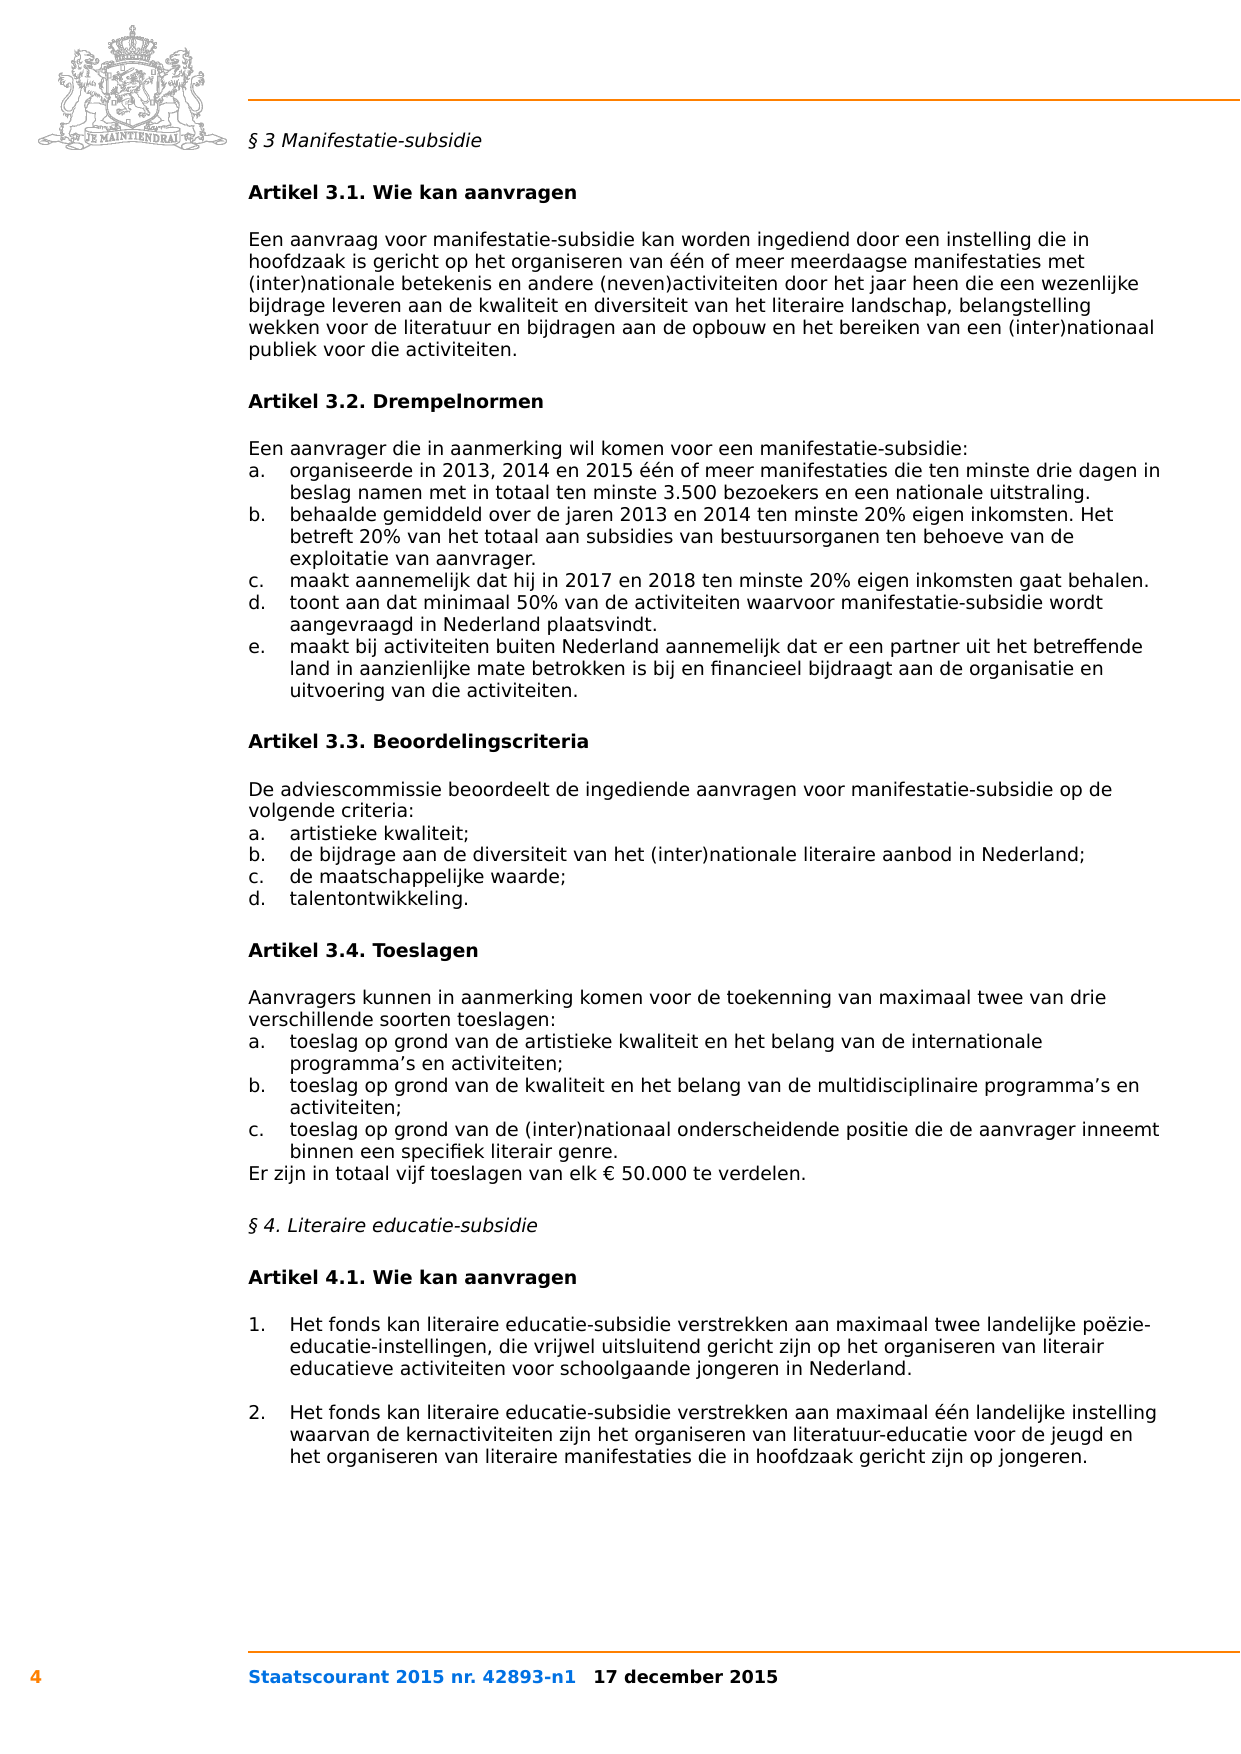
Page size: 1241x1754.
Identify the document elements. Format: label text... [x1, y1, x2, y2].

text Aanvragers kunnen in aanmerking komen voor de toekenning van maximaal twee van drie verschillende soorten toeslagen: [248, 987, 1163, 1031]
text Er zijn in totaal vijf toeslagen van elk € 50.000 te verdelen. [248, 1163, 1163, 1185]
text b. behaalde gemiddeld over de jaren 2013 en 2014 ten minste 20% eigen inkomsten. Het betreft 20% van het totaal aan subsidies van bestuursorganen ten behoeve van de exploitatie van aanvrager. [248, 504, 1163, 569]
subtitle Artikel 4.1. Wie kan aanvragen [248, 1267, 1163, 1289]
text c. de maatschappelijke waarde; [248, 866, 1163, 888]
text a. artistieke kwaliteit; [248, 822, 1163, 844]
subtitle Artikel 3.4. Toeslagen [248, 940, 1163, 962]
subtitle § 3 Manifestatie-subsidie [248, 130, 1163, 152]
text d. talentontwikkeling. [248, 888, 1163, 910]
subtitle § 4. Literaire educatie-subsidie [248, 1215, 1163, 1237]
text De adviescommissie beoordeelt de ingediende aanvragen voor manifestatie-subsidie op de volgende criteria: [248, 778, 1163, 822]
text d. toont aan dat minimaal 50% van de activiteiten waarvoor manifestatie-subsidie wordt aangevraagd in Nederland plaatsvindt. [248, 592, 1163, 636]
text b. de bijdrage aan de diversiteit van het (inter)nationale literaire aanbod in Nederland; [248, 844, 1163, 866]
text Een aanvraag voor manifestatie-subsidie kan worden ingediend door een instelling die in hoofdzaak is gericht op het organiseren van één of meer meerdaagse manifestaties met (inter)nationale betekenis en andere (neven)activiteiten door het jaar heen die een wezenlijke bijdrage leveren aan de kwaliteit en diversiteit van het literaire landschap, belangstelling wekken voor de literatuur en bijdragen aan de opbouw en het bereiken van een (inter)nationaal publiek voor die activiteiten. [248, 229, 1163, 361]
text a. toeslag op grond van de artistieke kwaliteit en het belang van de internationale programma’s en activiteiten; [248, 1031, 1163, 1075]
text Een aanvrager die in aanmerking wil komen voor een manifestatie-subsidie: [248, 438, 1163, 460]
text c. toeslag op grond van de (inter)nationaal onderscheidende positie die de aanvrager inneemt binnen een specifiek literair genre. [248, 1119, 1163, 1163]
text a. organiseerde in 2013, 2014 en 2015 één of meer manifestaties die ten minste drie dagen in beslag namen met in totaal ten minste 3.500 bezoekers en een nationale uitstraling. [248, 460, 1163, 504]
subtitle Artikel 3.3. Beoordelingscriteria [248, 731, 1163, 753]
text b. toeslag op grond van de kwaliteit en het belang van de multidisciplinaire programma’s en activiteiten; [248, 1075, 1163, 1119]
text 1. Het fonds kan literaire educatie-subsidie verstrekken aan maximaal twee landelijke poëzie-educatie-instellingen, die vrijwel uitsluitend gericht zijn op het organiseren van literair educatieve activiteiten voor schoolgaande jongeren in Nederland. [248, 1314, 1163, 1380]
subtitle Artikel 3.1. Wie kan aanvragen [248, 182, 1163, 204]
picture [38, 25, 227, 150]
subtitle Artikel 3.2. Drempelnormen [248, 391, 1163, 413]
text 2. Het fonds kan literaire educatie-subsidie verstrekken aan maximaal één landelijke instelling waarvan de kernactiviteiten zijn het organiseren van literatuur-educatie voor de jeugd en het organiseren van literaire manifestaties die in hoofdzaak gericht zijn op jongeren. [248, 1402, 1163, 1468]
text e. maakt bij activiteiten buiten Nederland aannemelijk dat er een partner uit het betreffende land in aanzienlijke mate betrokken is bij en financieel bijdraagt aan de organisatie en uitvoering van die activiteiten. [248, 636, 1163, 701]
text c. maakt aannemelijk dat hij in 2017 en 2018 ten minste 20% eigen inkomsten gaat behalen. [248, 569, 1163, 592]
